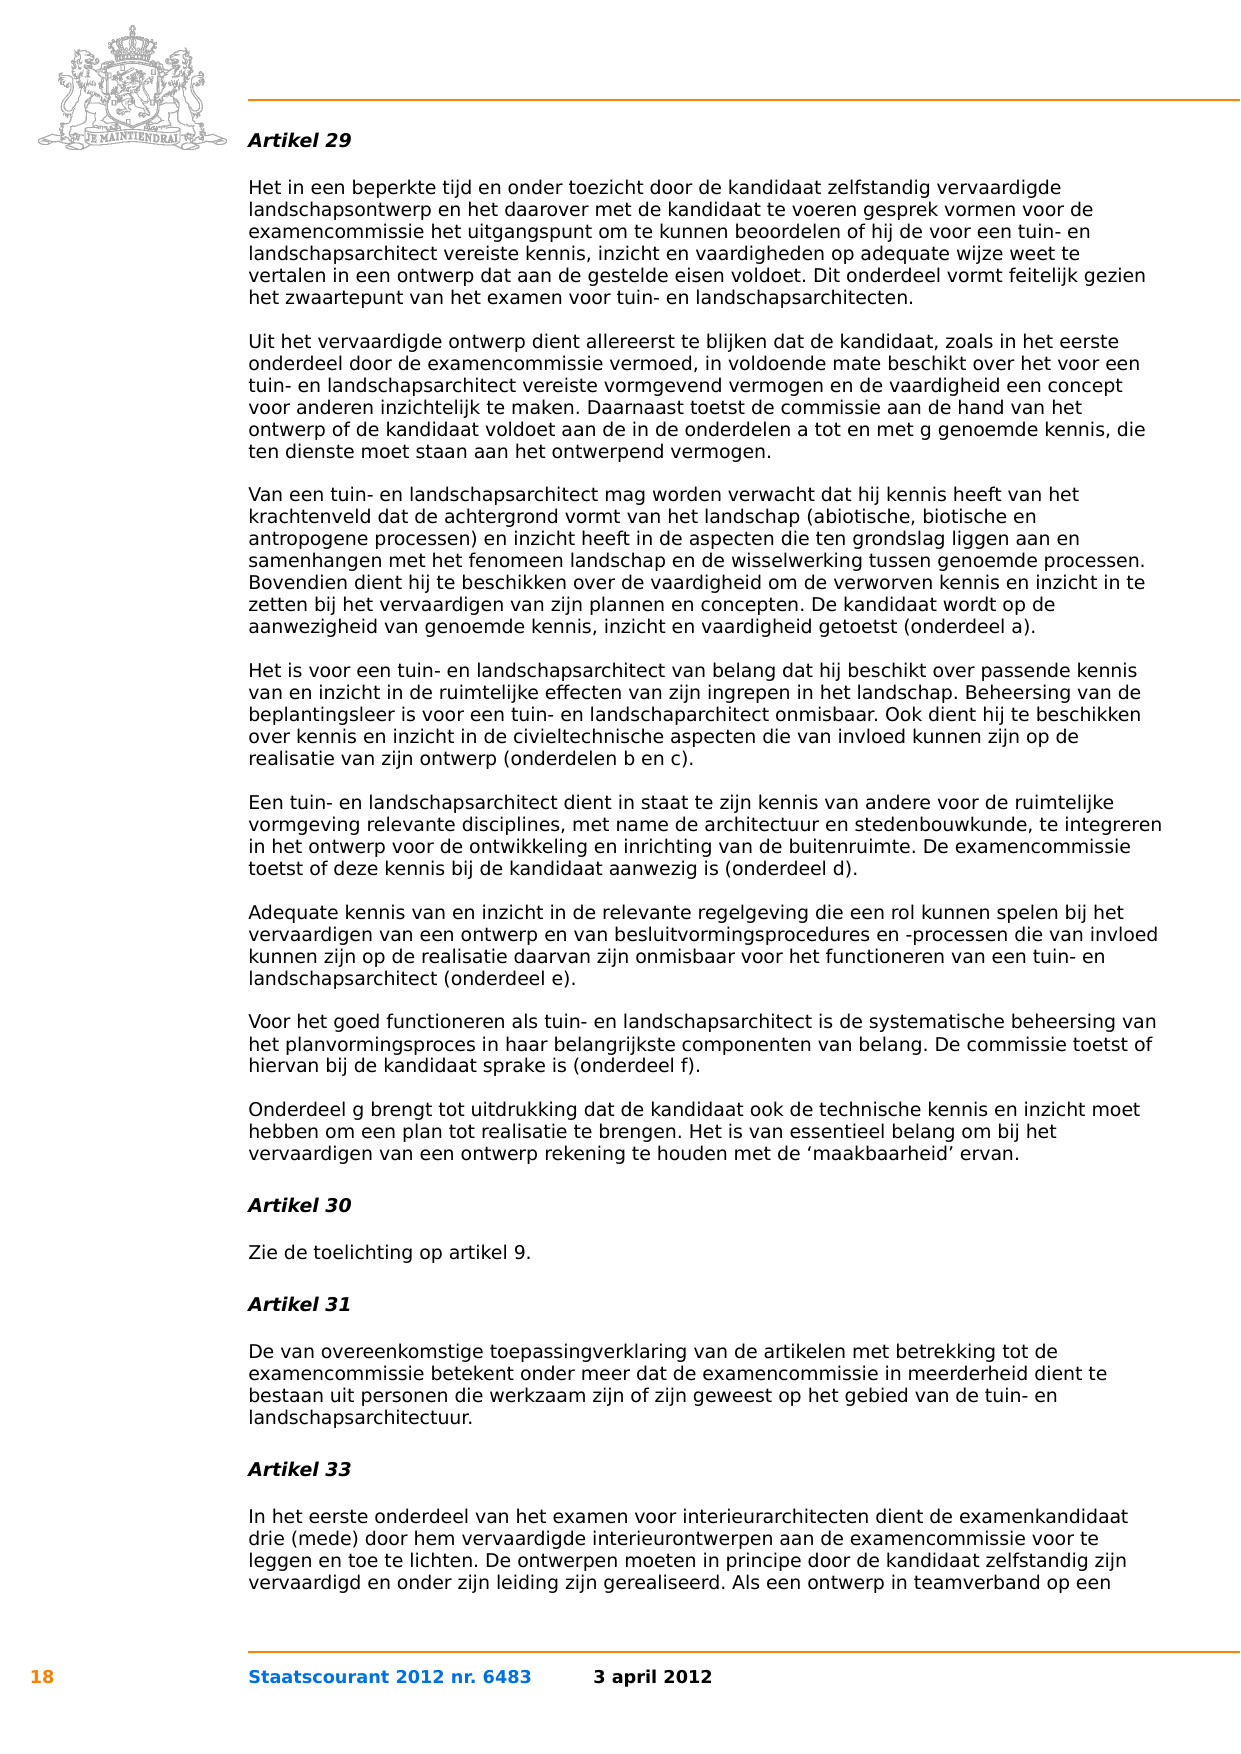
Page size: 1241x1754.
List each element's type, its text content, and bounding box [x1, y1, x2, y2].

text Zie de toelichting op artikel 9. [248, 1242, 1163, 1264]
text De van overeenkomstige toepassingverklaring van de artikelen met betrekking tot de examencommissie betekent onder meer dat de examencommissie in meerderheid dient te bestaan uit personen die werkzaam zijn of zijn geweest op het gebied van de tuin- en landschapsarchitectuur. [248, 1341, 1163, 1429]
text In het eerste onderdeel van het examen voor interieurarchitecten dient de examenkandidaat drie (mede) door hem vervaardigde interieurontwerpen aan de examencommissie voor te leggen en toe te lichten. De ontwerpen moeten in principe door de kandidaat zelfstandig zijn vervaardigd en onder zijn leiding zijn gerealiseerd. Als een ontwerp in teamverband op een [248, 1506, 1163, 1594]
picture [38, 25, 227, 150]
subtitle Artikel 33 [248, 1459, 1163, 1481]
text Voor het goed functioneren als tuin- en landschapsarchitect is de systematische beheersing van het planvormingsproces in haar belangrijkste componenten van belang. De commissie toetst of hiervan bij de kandidaat sprake is (onderdeel f). [248, 1011, 1163, 1077]
text Onderdeel g brengt tot uitdrukking dat de kandidaat ook de technische kennis en inzicht moet hebben om een plan tot realisatie te brengen. Het is van essentieel belang om bij het vervaardigen van een ontwerp rekening te houden met de ‘maakbaarheid’ ervan. [248, 1099, 1163, 1165]
text Van een tuin- en landschapsarchitect mag worden verwacht dat hij kennis heeft van het krachtenveld dat de achtergrond vormt van het landschap (abiotische, biotische en antropogene processen) en inzicht heeft in de aspecten die ten grondslag liggen aan en samenhangen met het fenomeen landschap en de wisselwerking tussen genoemde processen. Bovendien dient hij te beschikken over de vaardigheid om de verworven kennis en inzicht in te zetten bij het vervaardigen van zijn plannen en concepten. De kandidaat wordt op de aanwezigheid van genoemde kennis, inzicht en vaardigheid getoetst (onderdeel a). [248, 484, 1163, 638]
text Een tuin- en landschapsarchitect dient in staat te zijn kennis van andere voor de ruimtelijke vormgeving relevante disciplines, met name de architectuur en stedenbouwkunde, te integreren in het ontwerp voor de ontwikkeling en inrichting van de buitenruimte. De examencommissie toetst of deze kennis bij de kandidaat aanwezig is (onderdeel d). [248, 792, 1163, 880]
subtitle Artikel 29 [248, 130, 1163, 152]
subtitle Artikel 31 [248, 1294, 1163, 1316]
text Adequate kennis van en inzicht in de relevante regelgeving die een rol kunnen spelen bij het vervaardigen van een ontwerp en van besluitvormingsprocedures en -processen die van invloed kunnen zijn op de realisatie daarvan zijn onmisbaar voor het functioneren van een tuin- en landschapsarchitect (onderdeel e). [248, 902, 1163, 989]
text Uit het vervaardigde ontwerp dient allereerst te blijken dat de kandidaat, zoals in het eerste onderdeel door de examencommissie vermoed, in voldoende mate beschikt over het voor een tuin- en landschapsarchitect vereiste vormgevend vermogen en de vaardigheid een concept voor anderen inzichtelijk te maken. Daarnaast toetst de commissie aan de hand van het ontwerp of de kandidaat voldoet aan de in de onderdelen a tot en met g genoemde kennis, die ten dienste moet staan aan het ontwerpend vermogen. [248, 331, 1163, 462]
text Het in een beperkte tijd en onder toezicht door de kandidaat zelfstandig vervaardigde landschapsontwerp en het daarover met de kandidaat te voeren gesprek vormen voor de examencommissie het uitgangspunt om te kunnen beoordelen of hij de voor een tuin- en landschapsarchitect vereiste kennis, inzicht en vaardigheden op adequate wijze weet te vertalen in een ontwerp dat aan de gestelde eisen voldoet. Dit onderdeel vormt feitelijk gezien het zwaartepunt van het examen voor tuin- en landschapsarchitecten. [248, 177, 1163, 309]
subtitle Artikel 30 [248, 1195, 1163, 1217]
text Het is voor een tuin- en landschapsarchitect van belang dat hij beschikt over passende kennis van en inzicht in de ruimtelijke effecten van zijn ingrepen in het landschap. Beheersing van de beplantingsleer is voor een tuin- en landschaparchitect onmisbaar. Ook dient hij te beschikken over kennis en inzicht in de civieltechnische aspecten die van invloed kunnen zijn op de realisatie van zijn ontwerp (onderdelen b en c). [248, 660, 1163, 770]
